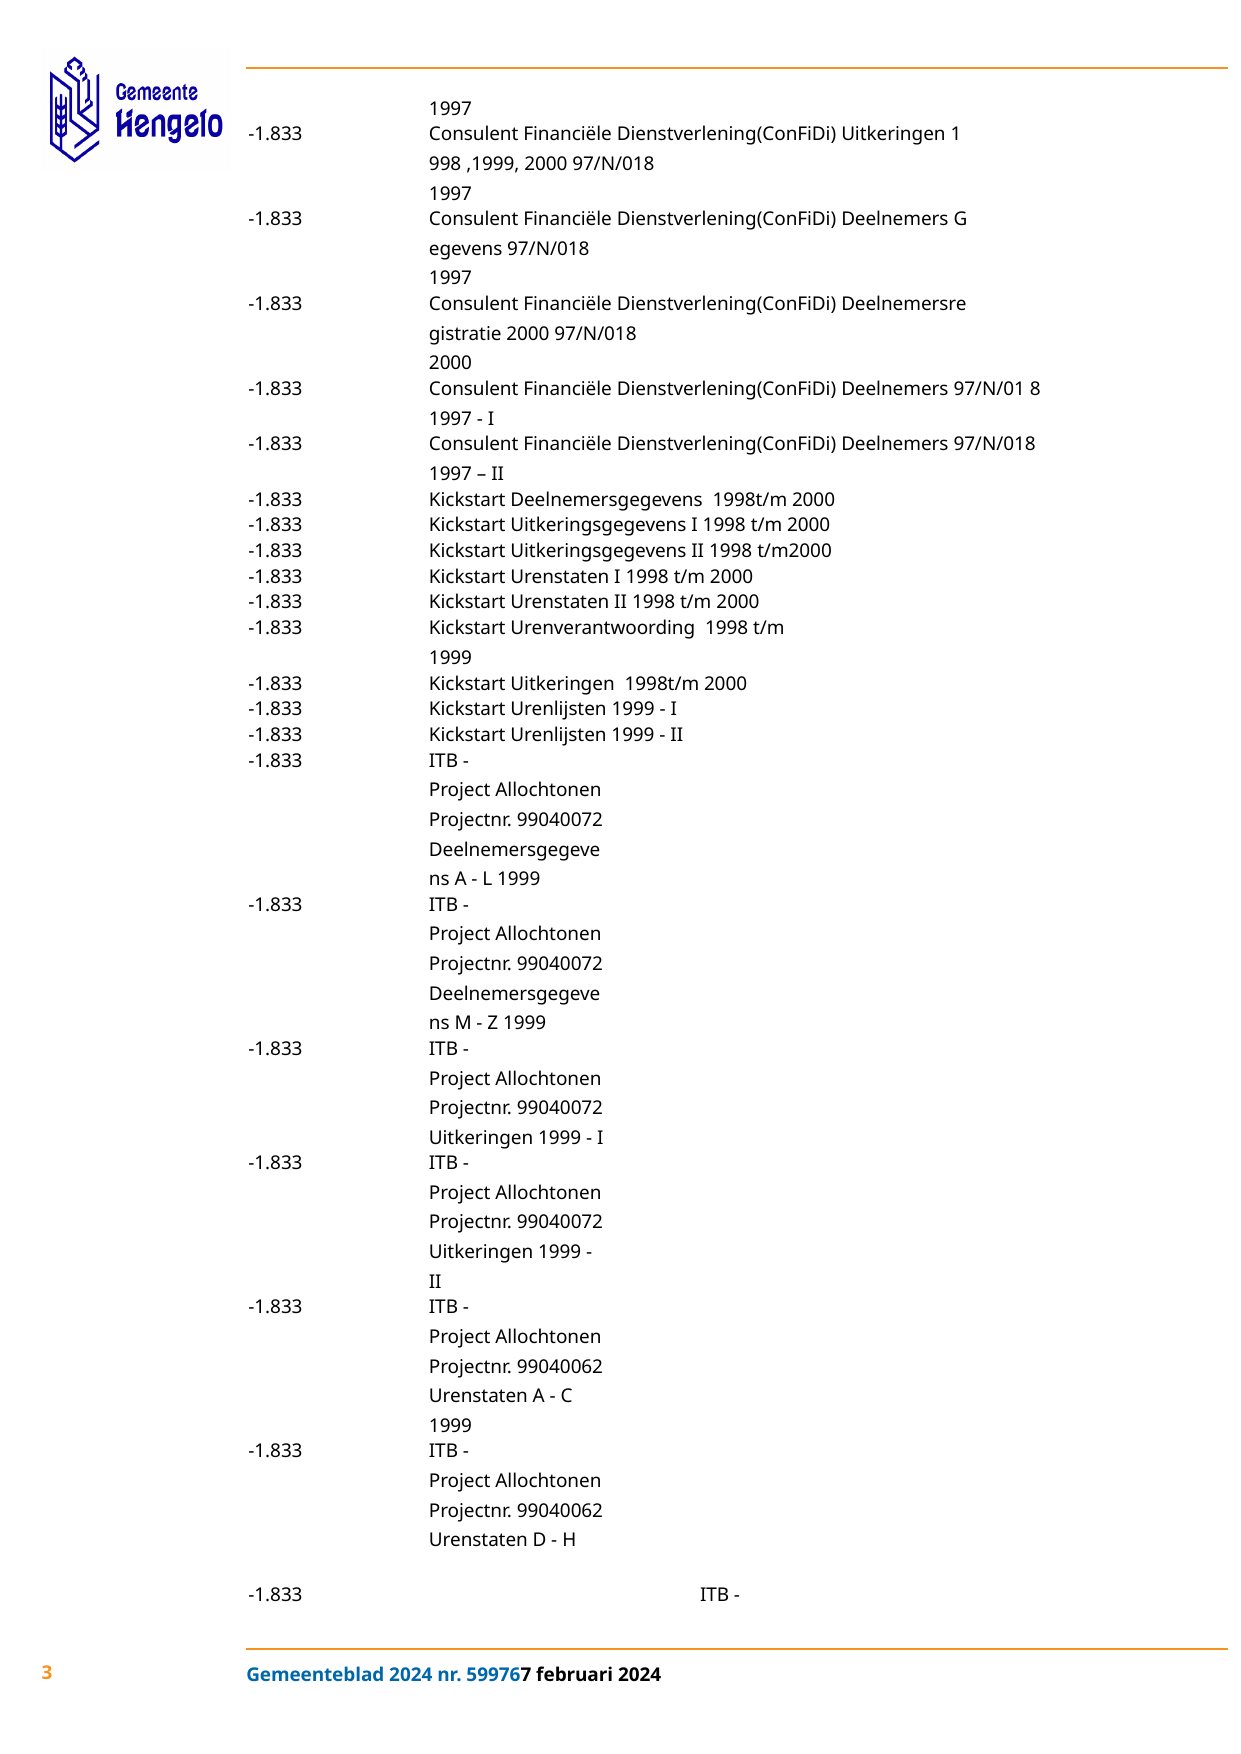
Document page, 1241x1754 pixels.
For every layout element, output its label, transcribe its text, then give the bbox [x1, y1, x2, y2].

table_cell ITB - Project Allochtonen Projectnr. 99040072Uitkeringen 1999 - I [429, 1035, 609, 1149]
table_header ITB [700, 1581, 1152, 1607]
table_cell -1.833 [248, 1035, 429, 1149]
table_cell Consulent Financiële Dienstverlening(ConFiDi) Deelnemers 97/N/01 8 1997 - I [429, 375, 1152, 431]
table_cell -1.833 [248, 486, 429, 512]
table_cell [609, 747, 1152, 891]
table_cell Kickstart Deelnemersgegevens 1998t/m 2000 [429, 486, 1152, 512]
table_cell ITB - Project Allochtonen Projectnr. 99040062Urenstaten D - H [429, 1438, 609, 1552]
table_cell -1.833 [248, 512, 429, 537]
table_cell Kickstart Urenstaten II 1998 t/m 2000 [429, 589, 790, 614]
table_cell [609, 891, 1152, 1035]
table_cell [971, 121, 1152, 205]
table_cell ITB - Project Allochtonen Projectnr. 99040072Deelnemersgegevens A - L 1999 [429, 747, 609, 891]
table_cell -1.833 [248, 563, 429, 589]
table_cell [790, 589, 1152, 614]
table_cell Consulent Financiële Dienstverlening(ConFiDi) Uitkeringen 1998 ,1999, 2000 97/N/018 1997 [429, 121, 971, 205]
table_cell Kickstart Urenstaten I 1998 t/m 2000 [429, 563, 1152, 589]
table_cell -1.833 [248, 589, 429, 614]
table_cell 1997 [429, 95, 971, 121]
table_cell -1.833 [248, 1438, 429, 1552]
table_cell [609, 1438, 1152, 1552]
table_cell -1.833 [248, 670, 429, 696]
table_cell [790, 721, 1152, 747]
table_cell [971, 95, 1152, 121]
table_cell [609, 1552, 790, 1578]
table_cell ITB - Project Allochtonen Projectnr. 99040072Deelnemersgegevens M - Z 1999 [429, 891, 609, 1035]
table_cell Kickstart Urenlijsten 1999 - II [429, 721, 790, 747]
table_cell Kickstart Urenverantwoording 1998 t/m 1999 [429, 615, 790, 670]
table_cell -1.833 [248, 375, 429, 431]
picture [41, 47, 231, 172]
table_cell Kickstart Uitkeringen 1998t/m 2000 [429, 670, 790, 696]
table_header -1.833 [248, 1581, 700, 1607]
table_cell -1.833 [248, 290, 429, 375]
table_cell -1.833 [248, 721, 429, 747]
table_cell ITB - Project Allochtonen Projectnr. 99040072Uitkeringen 1999 - II [429, 1150, 609, 1294]
table_cell [609, 1035, 1152, 1149]
table_cell Consulent Financiële Dienstverlening(ConFiDi) Deelnemers 97/N/018 1997 – II [429, 431, 1152, 486]
table_cell [790, 1552, 971, 1578]
table_cell [971, 1552, 1152, 1578]
table_cell [790, 615, 1152, 670]
table_cell [971, 290, 1152, 375]
table_cell Consulent Financiële Dienstverlening(ConFiDi) Deelnemersregistratie 2000 97/N/018 2000 [429, 290, 971, 375]
table_cell [429, 1552, 609, 1578]
table_cell [790, 670, 1152, 696]
table_cell -1.833 [248, 696, 429, 721]
table_cell Kickstart Urenlijsten 1999 - I [429, 696, 790, 721]
table_cell -1.833 [248, 537, 429, 563]
table_cell -1.833 [248, 615, 429, 670]
table_cell -1.833 [248, 891, 429, 1035]
table_cell -1.833 [248, 1294, 429, 1438]
table_cell Consulent Financiële Dienstverlening(ConFiDi) Deelnemers Gegevens 97/N/018 1997 [429, 205, 971, 290]
table_cell -1.833 [248, 747, 429, 891]
table_cell [248, 1552, 429, 1578]
table_cell -1.833 [248, 1150, 429, 1294]
table_cell [790, 696, 1152, 721]
table_cell Kickstart Uitkeringsgegevens II 1998 t/m2000 [429, 537, 1152, 563]
table_cell [609, 1294, 1152, 1438]
table_cell ITB - Project Allochtonen Projectnr. 99040062Urenstaten A - C 1999 [429, 1294, 609, 1438]
table_cell -1.833 [248, 431, 429, 486]
table_cell [248, 95, 429, 121]
table_cell [971, 205, 1152, 290]
table_cell -1.833 [248, 121, 429, 205]
table_cell -1.833 [248, 205, 429, 290]
table_cell Kickstart Uitkeringsgegevens I 1998 t/m 2000 [429, 512, 1152, 537]
table_cell [609, 1150, 1152, 1294]
